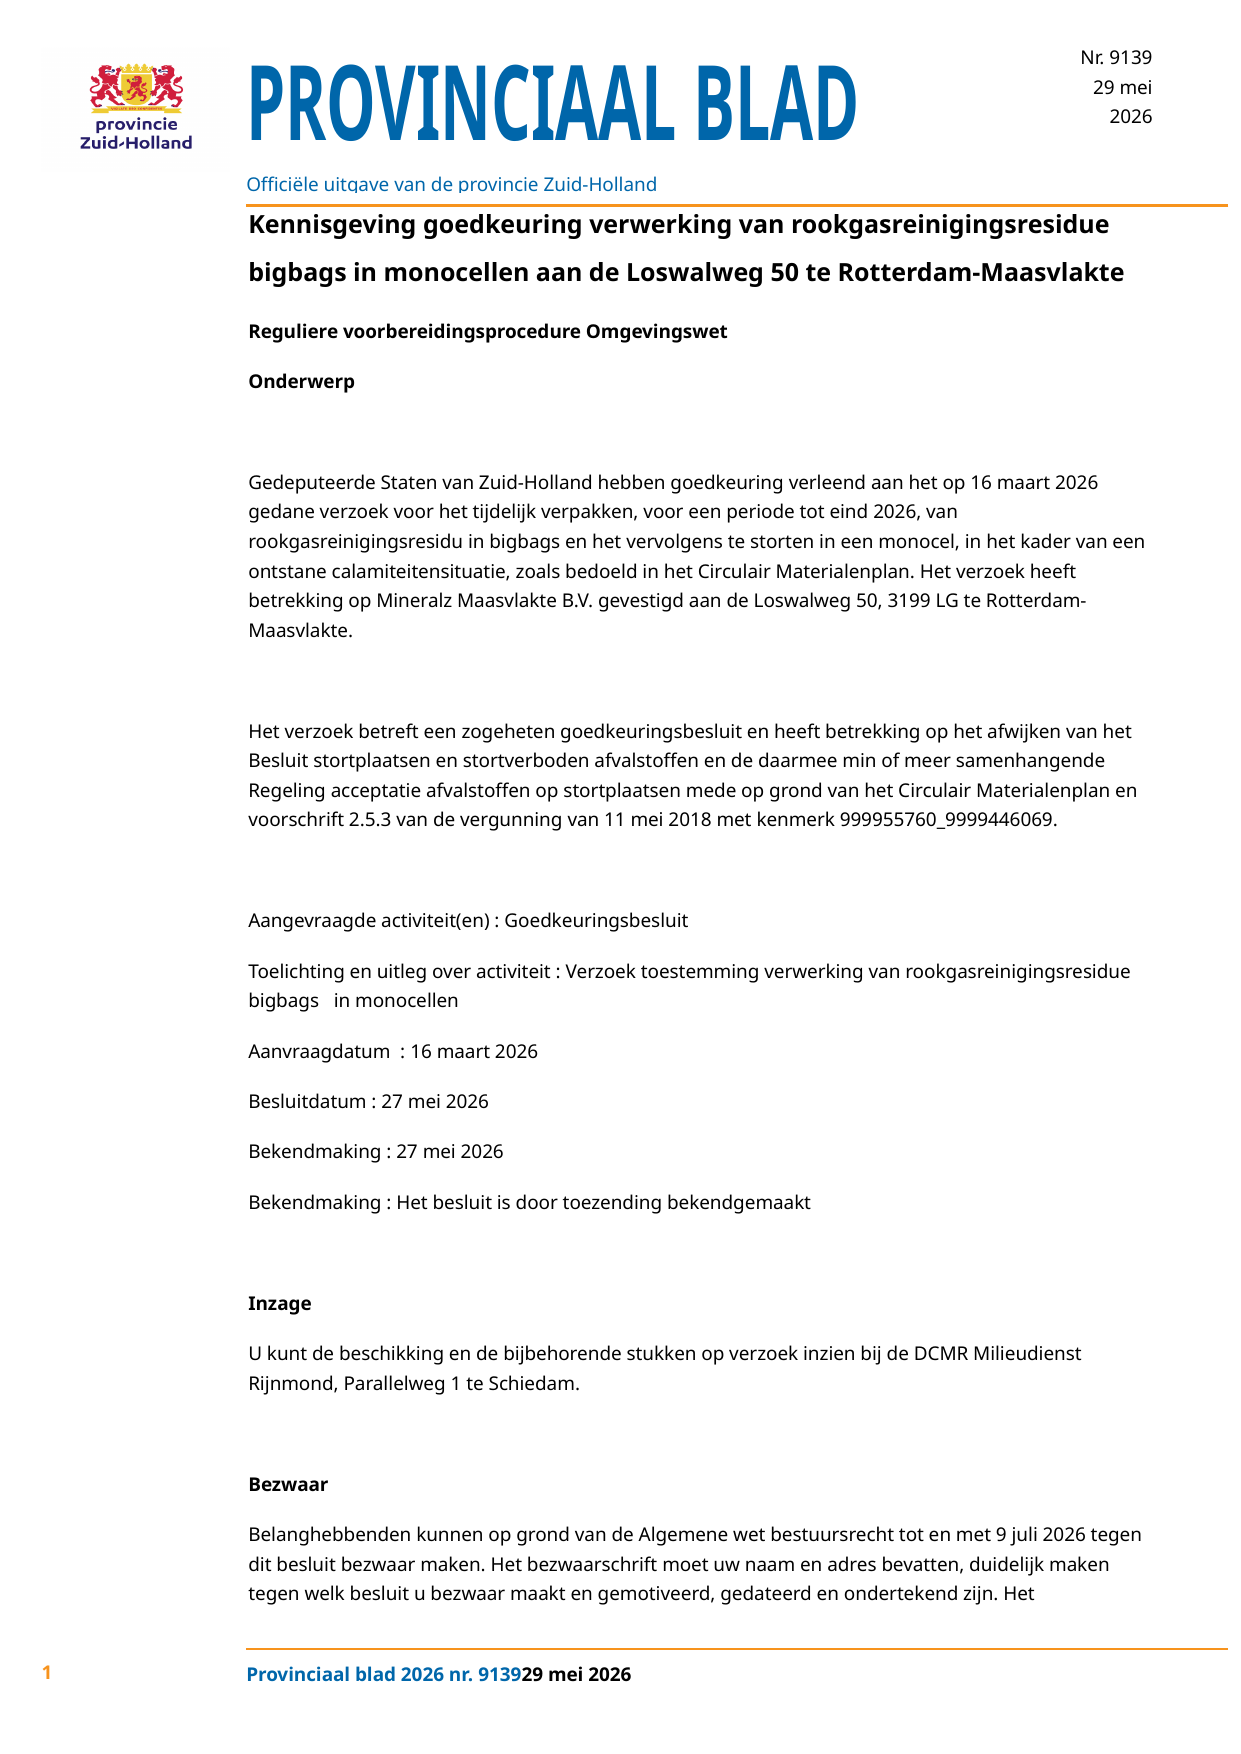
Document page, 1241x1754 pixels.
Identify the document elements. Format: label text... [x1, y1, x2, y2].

text Besluitdatum : 27 mei 2026 [248, 1088, 1152, 1114]
text Belanghebbenden kunnen op grond van de Algemene wet bestuursrecht tot en met 9 juli 2026 tegen dit besluit bezwaar maken. Het bezwaarschrift moet uw naam en adres bevatten, duidelijk maken tegen welk besluit u bezwaar maakt en gemotiveerd, gedateerd en ondertekend zijn. Het [248, 1521, 1152, 1606]
text Aanvraagdatum : 16 maart 2026 [248, 1038, 1152, 1064]
text Kennisgeving goedkeuring verwerking van rookgasreinigingsresidue bigbags in monocellen aan de Loswalweg 50 te Rotterdam-Maasvlakte [248, 207, 1152, 288]
text Reguliere voorbereidingsprocedure Omgevingswet [248, 318, 1152, 344]
text Bekendmaking : 27 mei 2026 [248, 1139, 1152, 1164]
text Bezwaar [248, 1471, 1152, 1497]
text Onderwerp [248, 368, 1152, 394]
picture [41, 47, 231, 172]
text U kunt de beschikking en de bijbehorende stukken op verzoek inzien bij de DCMR Milieudienst Rijnmond, Parallelweg 1 te Schiedam. [248, 1340, 1152, 1396]
text Gedeputeerde Staten van Zuid-Holland hebben goedkeuring verleend aan het op 16 maart 2026 gedane verzoek voor het tijdelijk verpakken, voor een periode tot eind 2026, van rookgasreinigingsresidu in bigbags en het vervolgens te storten in een monocel, in het kader van een ontstane calamiteitensituatie, zoals bedoeld in het Circulair Materialenplan. Het verzoek heeft betrekking op Mineralz Maasvlakte B.V. gevestigd aan de Loswalweg 50, 3199 LG te Rotterdam-Maasvlakte. [248, 469, 1152, 643]
text Inzage [248, 1290, 1152, 1316]
text Bekendmaking : Het besluit is door toezending bekendgemaakt [248, 1189, 1152, 1215]
text Het verzoek betreft een zogeheten goedkeuringsbesluit en heeft betrekking op het afwijken van het Besluit stortplaatsen en stortverboden afvalstoffen en de daarmee min of meer samenhangende Regeling acceptatie afvalstoffen op stortplaatsen mede op grond van het Circulair Materialenplan en voorschrift 2.5.3 van de vergunning van 11 mei 2018 met kenmerk 999955760_9999446069. [248, 718, 1152, 832]
text Toelichting en uitleg over activiteit : Verzoek toestemming verwerking van rookgasreinigingsresidue bigbags in monocellen [248, 958, 1152, 1013]
text Aangevraagde activiteit(en) : Goedkeuringsbesluit [248, 907, 1152, 933]
